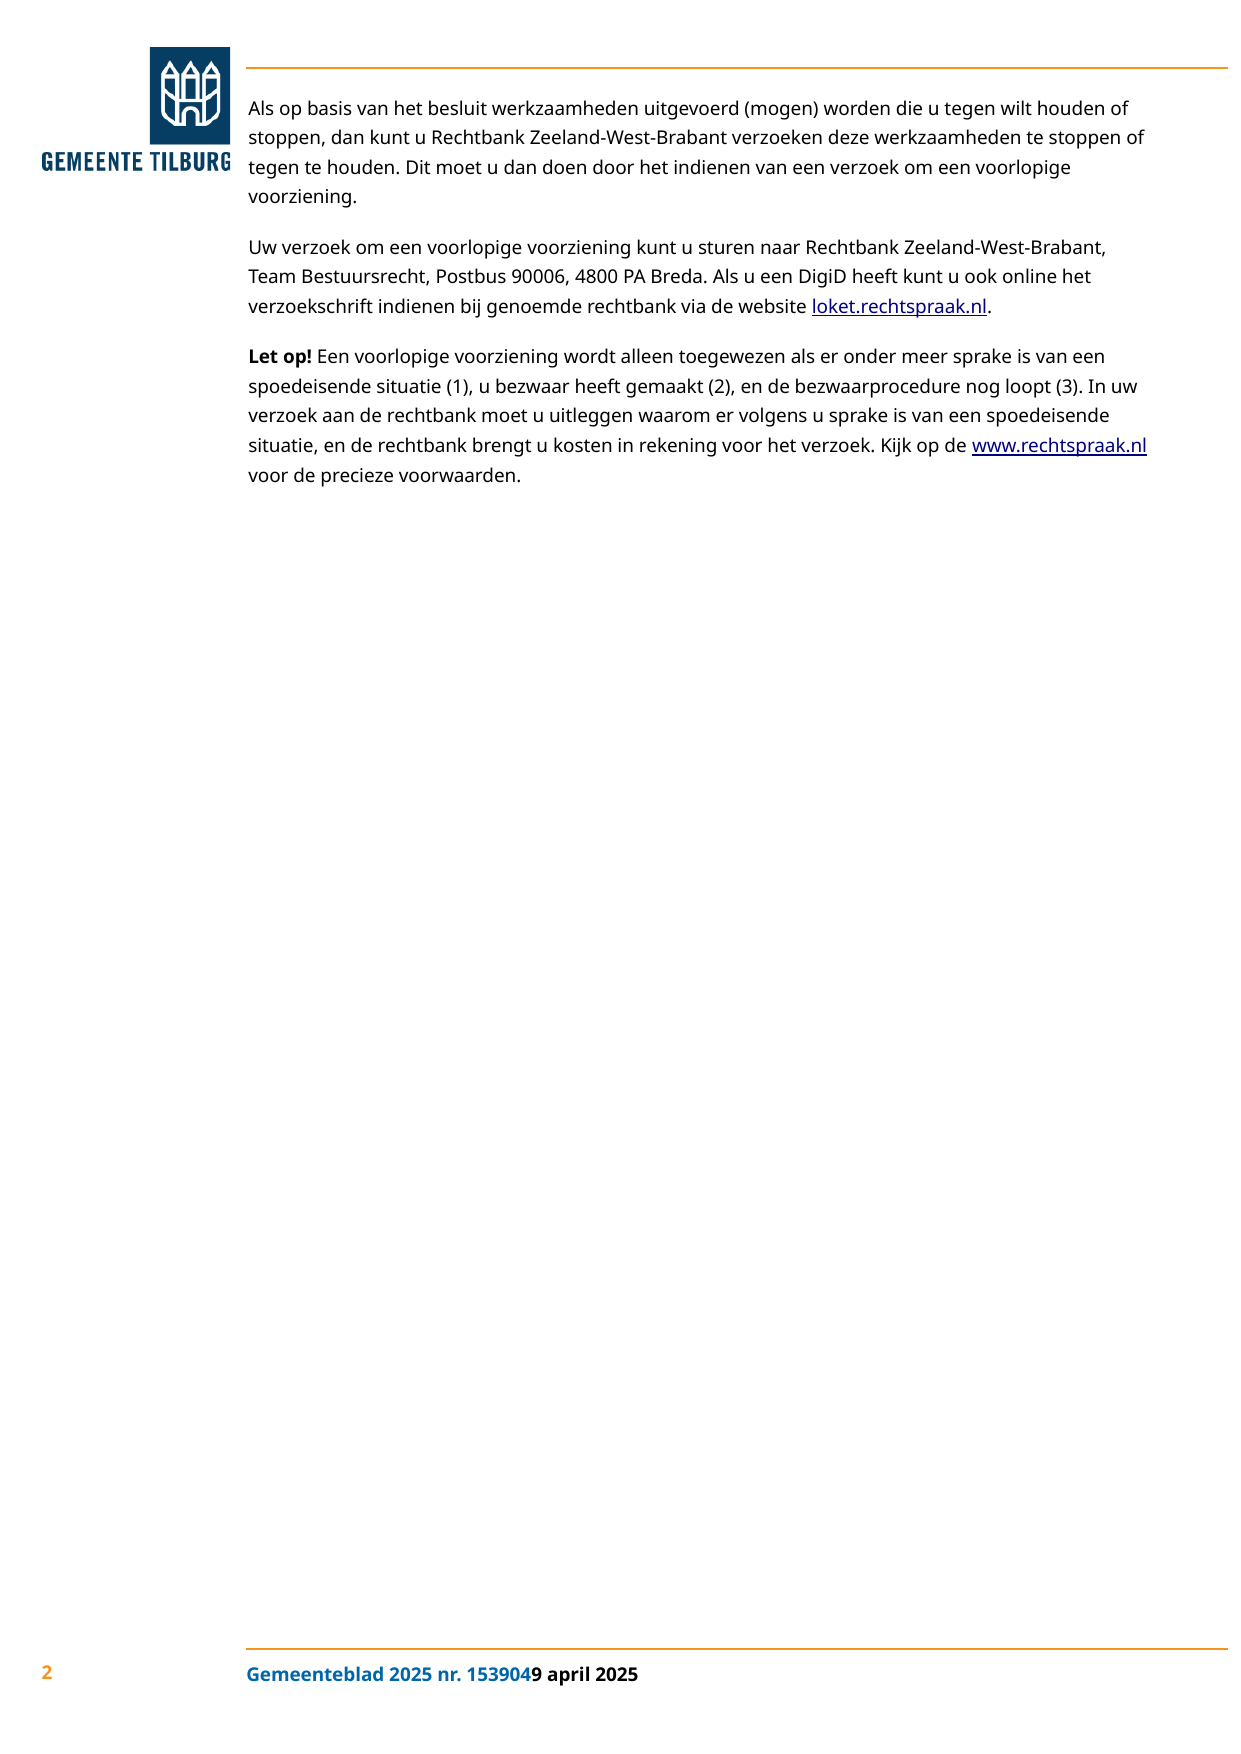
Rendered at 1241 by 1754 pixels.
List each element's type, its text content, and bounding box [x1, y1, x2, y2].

text Als op basis van het besluit werkzaamheden uitgevoerd (mogen) worden die u tegen wilt houden of stoppen, dan kunt u Rechtbank Zeeland-West-Brabant verzoeken deze werkzaamheden te stoppen of tegen te houden. Dit moet u dan doen door het indienen van een verzoek om een voorlopige voorziening. [248, 95, 1152, 209]
picture [41, 47, 231, 172]
text Uw verzoek om een voorlopige voorziening kunt u sturen naar Rechtbank Zeeland-West-Brabant, Team Bestuursrecht, Postbus 90006, 4800 PA Breda. Als u een DigiD heeft kunt u ook online het verzoekschrift indienen bij genoemde rechtbank via de website loket.rechtspraak.nl. [248, 234, 1152, 319]
text Let op! Een voorlopige voorziening wordt alleen toegewezen als er onder meer sprake is van een spoedeisende situatie (1), u bezwaar heeft gemaakt (2), en de bezwaarprocedure nog loopt (3). In uw verzoek aan de rechtbank moet u uitleggen waarom er volgens u sprake is van een spoedeisende situatie, en de rechtbank brengt u kosten in rekening voor het verzoek. Kijk op de www.rechtspraak.nl voor de precieze voorwaarden. [248, 343, 1152, 488]
